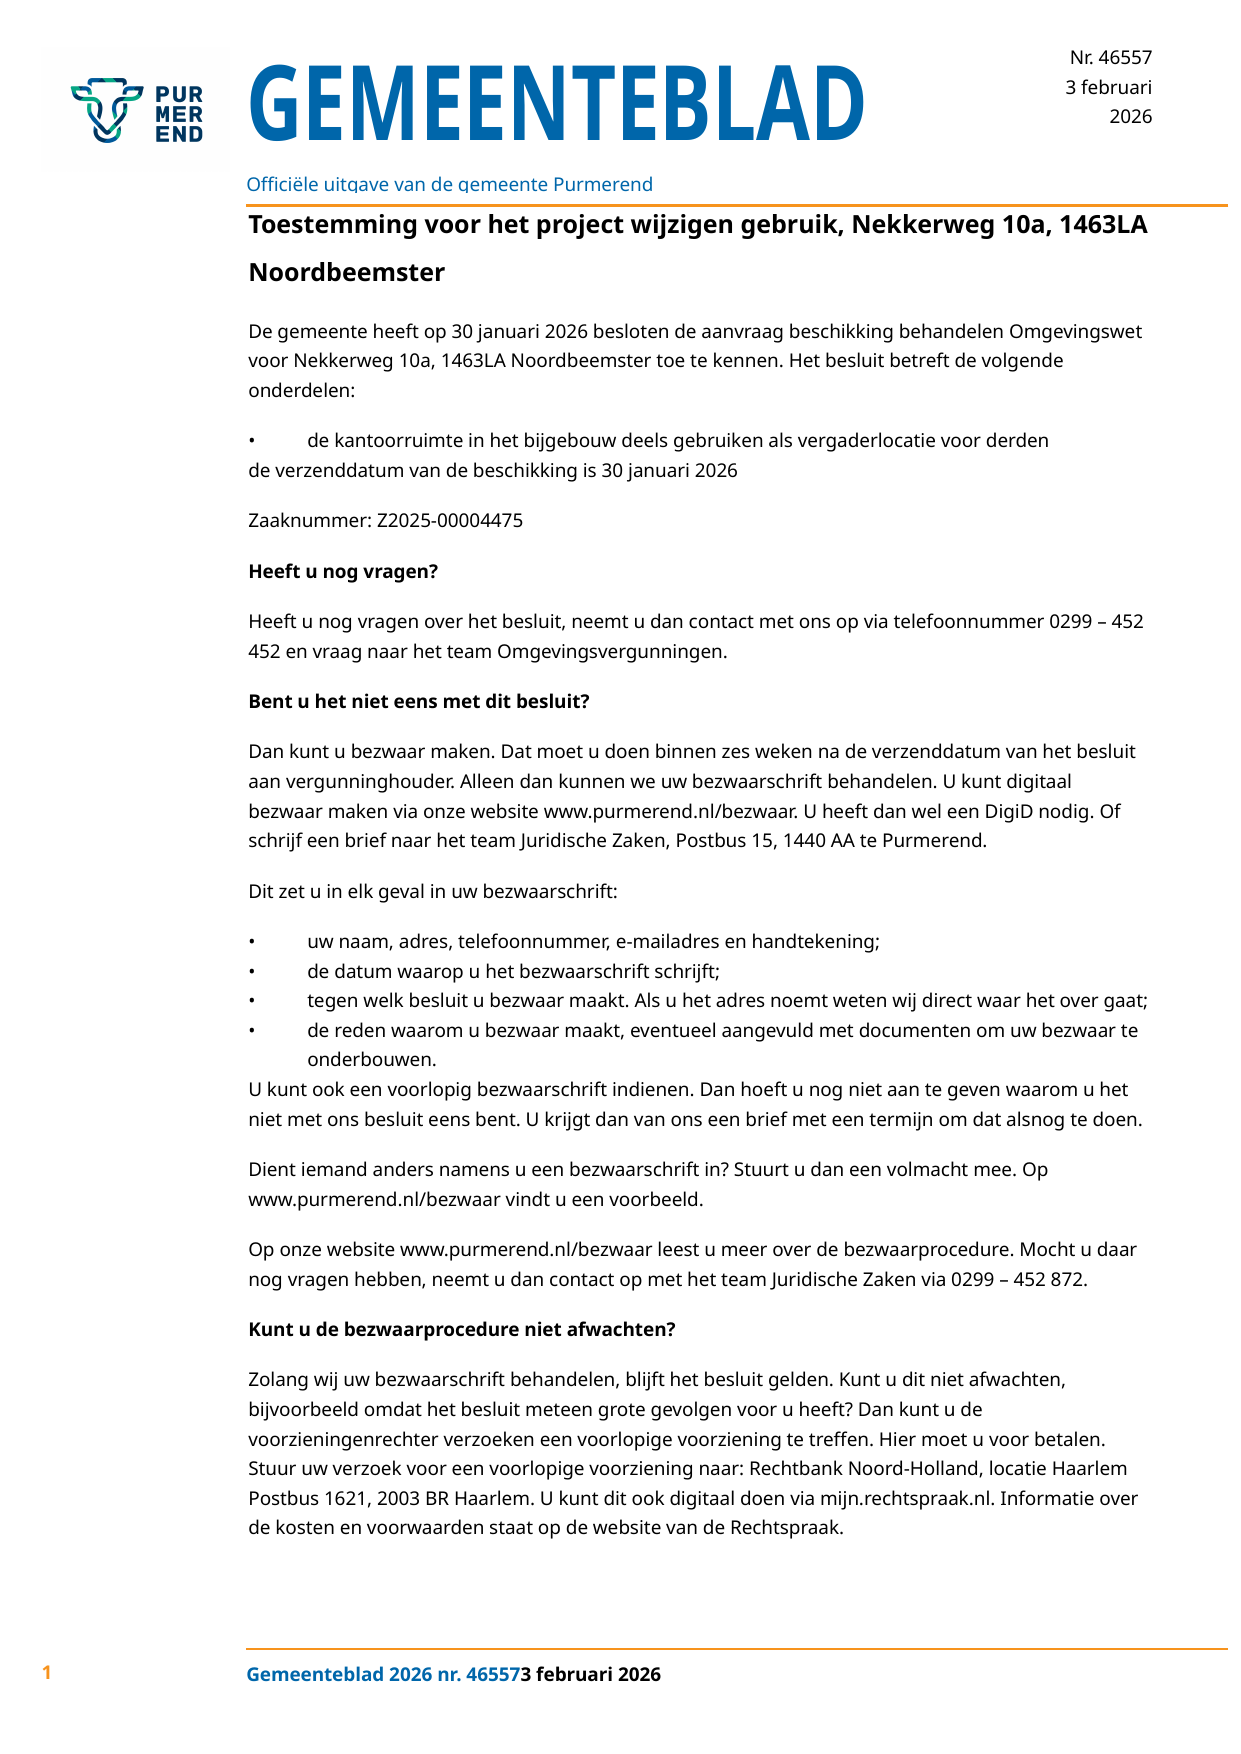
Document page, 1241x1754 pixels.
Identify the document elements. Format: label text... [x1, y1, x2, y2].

text Toestemming voor het project wijzigen gebruik, Nekkerweg 10a, 1463LA Noordbeemster [248, 207, 1152, 288]
text De gemeente heeft op 30 januari 2026 besloten de aanvraag beschikking behandelen Omgevingswet voor Nekkerweg 10a, 1463LA Noordbeemster toe te kennen. Het besluit betreft de volgende onderdelen: [248, 318, 1152, 403]
list tegen welk besluit u bezwaar maakt. Als u het adres noemt weten wij direct waar het over gaat; [248, 987, 1152, 1013]
text Zaaknummer: Z2025-00004475 [248, 507, 1152, 533]
text de verzenddatum van de beschikking is 30 januari 2026 [248, 457, 1152, 483]
picture [41, 47, 231, 172]
list de kantoorruimte in het bijgebouw deels gebruiken als vergaderlocatie voor derden [248, 427, 1152, 453]
text Dit zet u in elk geval in uw bezwaarschrift: [248, 878, 1152, 904]
text Bent u het niet eens met dit besluit? [248, 688, 1152, 714]
text Heeft u nog vragen over het besluit, neemt u dan contact met ons op via telefoonnummer 0299 – 452 452 en vraag naar het team Omgevingsvergunningen. [248, 608, 1152, 664]
list de reden waarom u bezwaar maakt, eventueel aangevuld met documenten om uw bezwaar te onderbouwen. [248, 1017, 1152, 1072]
text Kunt u de bezwaarprocedure niet afwachten? [248, 1316, 1152, 1342]
text Op onze website www.purmerend.nl/bezwaar leest u meer over de bezwaarprocedure. Mocht u daar nog vragen hebben, neemt u dan contact op met het team Juridische Zaken via 0299 – 452 872. [248, 1236, 1152, 1292]
list uw naam, adres, telefoonnummer, e-mailadres en handtekening; [248, 928, 1152, 954]
text Heeft u nog vragen? [248, 558, 1152, 584]
text U kunt ook een voorlopig bezwaarschrift indienen. Dan hoeft u nog niet aan te geven waarom u het niet met ons besluit eens bent. U krijgt dan van ons een brief met een termijn om dat alsnog te doen. [248, 1076, 1152, 1132]
list de datum waarop u het bezwaarschrift schrijft; [248, 958, 1152, 984]
text Dan kunt u bezwaar maken. Dat moet u doen binnen zes weken na de verzenddatum van het besluit aan vergunninghouder. Alleen dan kunnen we uw bezwaarschrift behandelen. U kunt digitaal bezwaar maken via onze website www.purmerend.nl/bezwaar. U heeft dan wel een DigiD nodig. Of schrijf een brief naar het team Juridische Zaken, Postbus 15, 1440 AA te Purmerend. [248, 739, 1152, 853]
text Dient iemand anders namens u een bezwaarschrift in? Stuurt u dan een volmacht mee. Op www.purmerend.nl/bezwaar vindt u een voorbeeld. [248, 1156, 1152, 1212]
text Zolang wij uw bezwaarschrift behandelen, blijft het besluit gelden. Kunt u dit niet afwachten, bijvoorbeeld omdat het besluit meteen grote gevolgen voor u heeft? Dan kunt u de voorzieningenrechter verzoeken een voorlopige voorziening te treffen. Hier moet u voor betalen. Stuur uw verzoek voor een voorlopige voorziening naar: Rechtbank Noord-Holland, locatie Haarlem Postbus 1621, 2003 BR Haarlem. U kunt dit ook digitaal doen via mijn.rechtspraak.nl. Informatie over de kosten en voorwaarden staat op de website van de Rechtspraak. [248, 1367, 1152, 1540]
